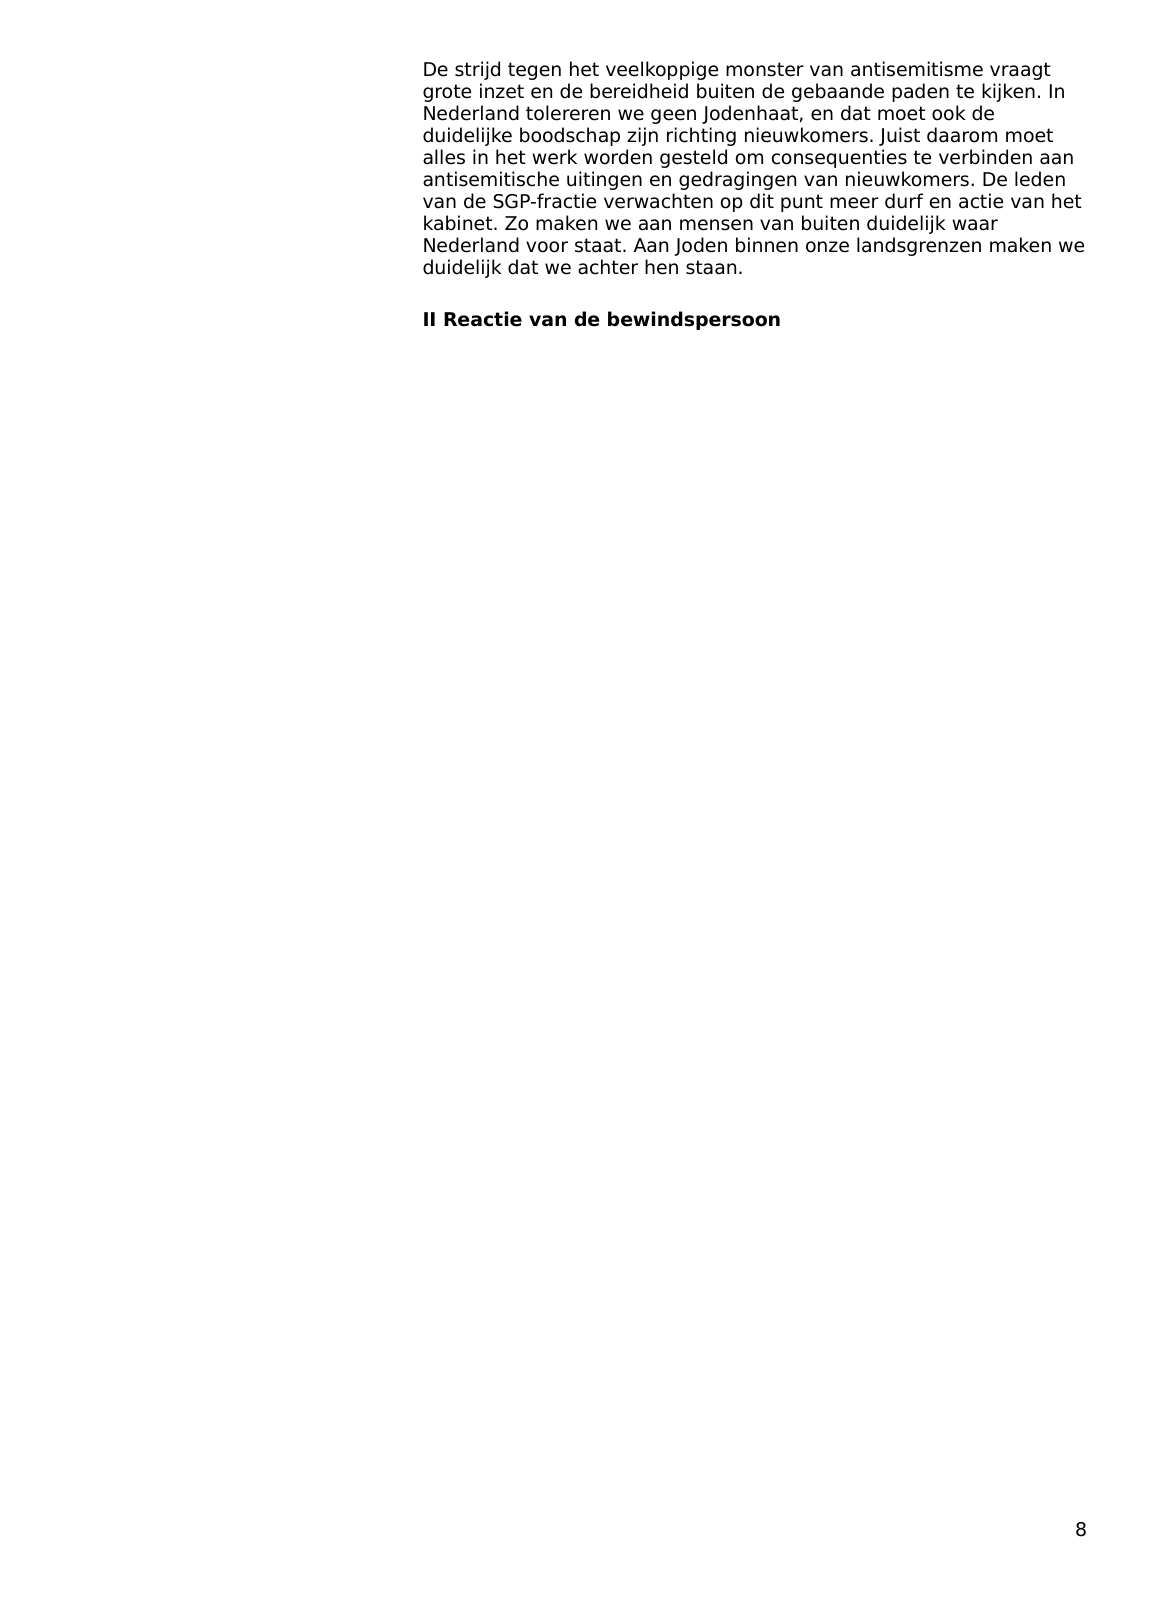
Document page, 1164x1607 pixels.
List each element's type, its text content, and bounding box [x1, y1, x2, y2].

text De strijd tegen het veelkoppige monster van antisemitisme vraagt grote inzet en de bereidheid buiten de gebaande paden te kijken. In Nederland tolereren we geen Jodenhaat, en dat moet ook de duidelijke boodschap zijn richting nieuwkomers. Juist daarom moet alles in het werk worden gesteld om consequenties te verbinden aan antisemitische uitingen en gedragingen van nieuwkomers. De leden van de SGP-fractie verwachten op dit punt meer durf en actie van het kabinet. Zo maken we aan mensen van buiten duidelijk waar Nederland voor staat. Aan Joden binnen onze landsgrenzen maken we duidelijk dat we achter hen staan. [422, 59, 1087, 279]
subtitle II Reactie van de bewindspersoon [422, 309, 1087, 331]
